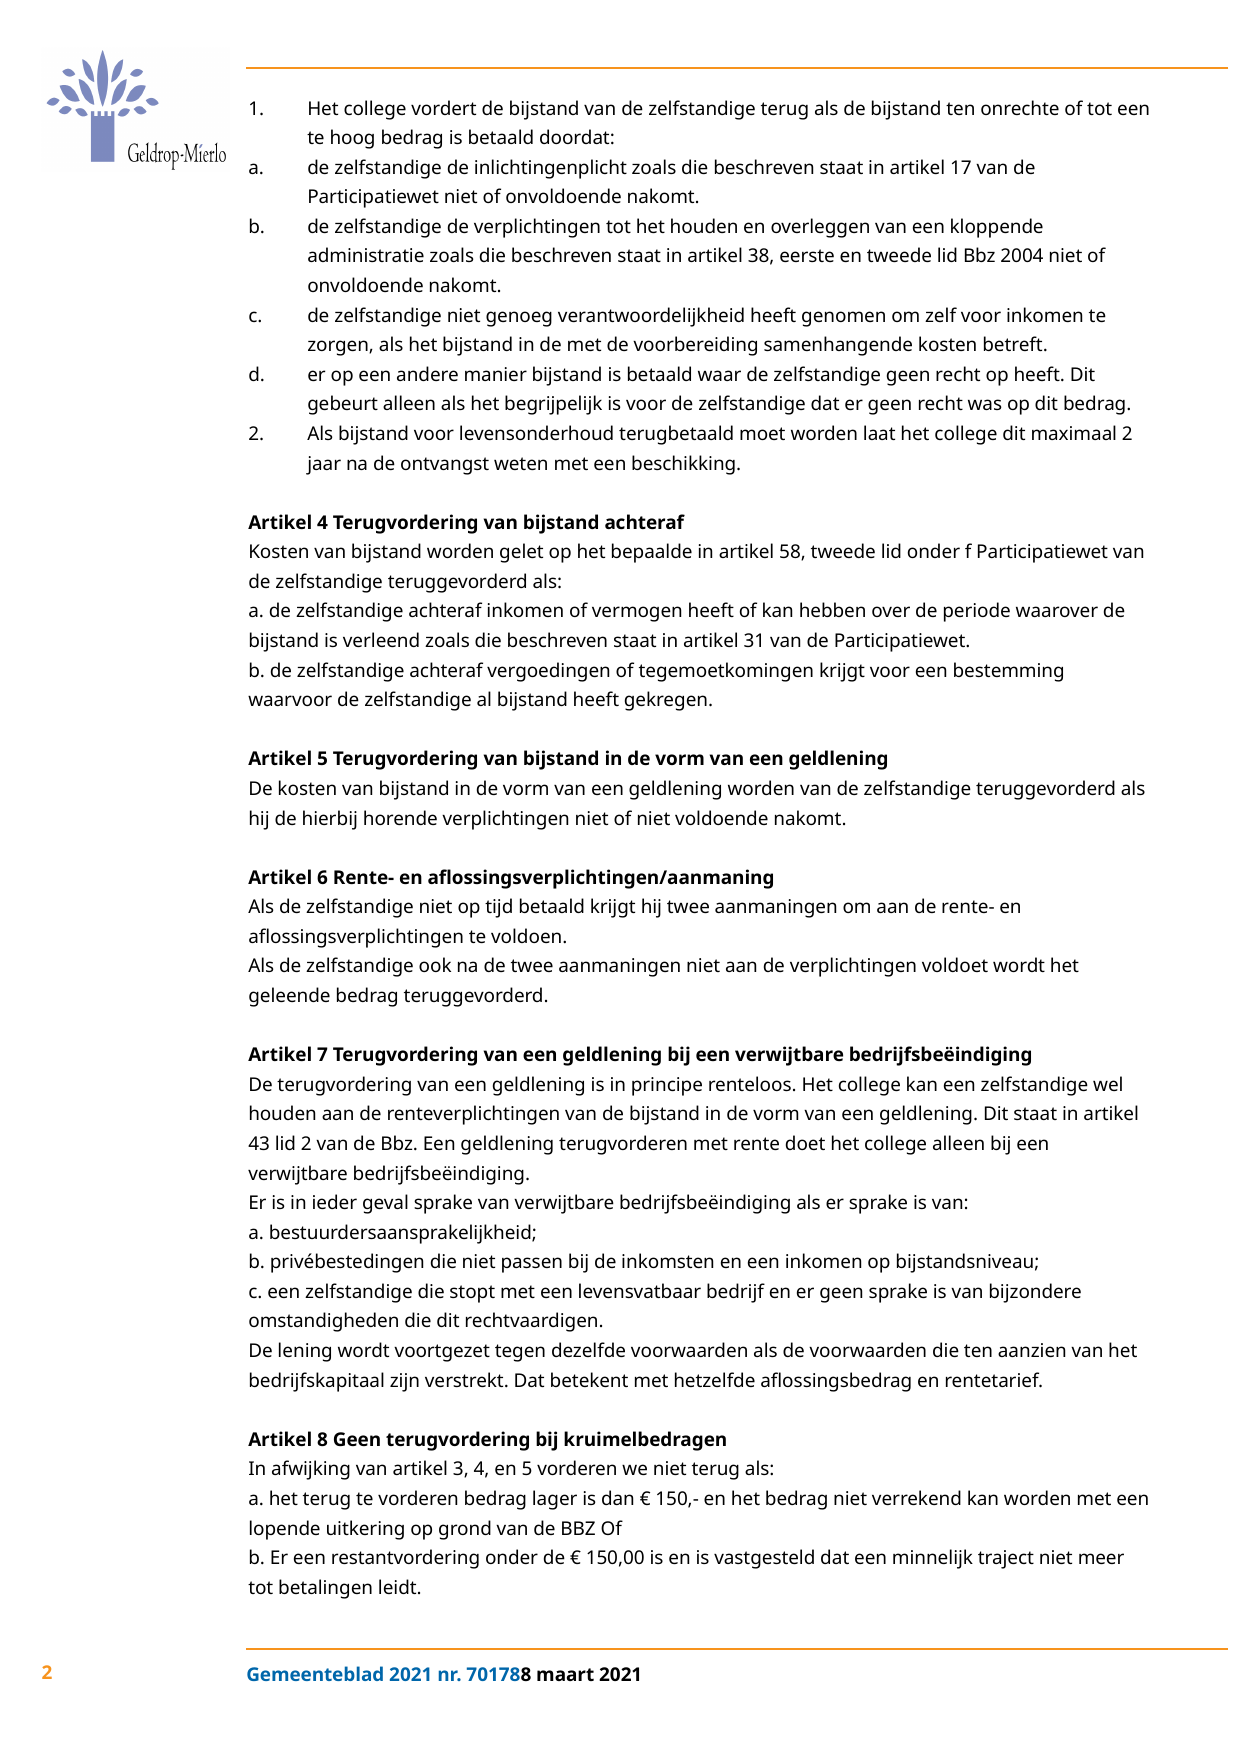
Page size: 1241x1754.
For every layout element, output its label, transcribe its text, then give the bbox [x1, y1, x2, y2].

text Kosten van bijstand worden gelet op het bepaalde in artikel 58, tweede lid onder f Participatiewet van de zelfstandige teruggevorderd als: [248, 538, 1152, 594]
text In afwijking van artikel 3, 4, en 5 vorderen we niet terug als: [248, 1456, 1152, 1481]
list de zelfstandige de inlichtingenplicht zoals die beschreven staat in artikel 17 van de Participatiewet niet of onvoldoende nakomt. [248, 154, 1152, 209]
picture [41, 47, 231, 172]
text Artikel 8 Geen terugvordering bij kruimelbedragen [248, 1426, 1152, 1452]
text b. de zelfstandige achteraf vergoedingen of tegemoetkomingen krijgt voor een bestemming waarvoor de zelfstandige al bijstand heeft gekregen. [248, 657, 1152, 712]
text Er is in ieder geval sprake van verwijtbare bedrijfsbeëindiging als er sprake is van: [248, 1189, 1152, 1215]
text Artikel 6 Rente- en aflossingsverplichtingen/aanmaning [248, 864, 1152, 890]
text a. bestuurdersaansprakelijkheid; [248, 1219, 1152, 1245]
text Als de zelfstandige niet op tijd betaald krijgt hij twee aanmaningen om aan de rente- en aflossingsverplichtingen te voldoen. [248, 893, 1152, 949]
text De kosten van bijstand in de vorm van een geldlening worden van de zelfstandige teruggevorderd als hij de hierbij horende verplichtingen niet of niet voldoende nakomt. [248, 775, 1152, 831]
text c. een zelfstandige die stopt met een levensvatbaar bedrijf en er geen sprake is van bijzondere omstandigheden die dit rechtvaardigen. [248, 1278, 1152, 1333]
list Het college vordert de bijstand van de zelfstandige terug als de bijstand ten onrechte of tot een te hoog bedrag is betaald doordat: [248, 95, 1152, 150]
text b. Er een restantvordering onder de € 150,00 is en is vastgesteld dat een minnelijk traject niet meer tot betalingen leidt. [248, 1544, 1152, 1600]
text Artikel 5 Terugvordering van bijstand in de vorm van een geldlening [248, 746, 1152, 771]
text b. privébestedingen die niet passen bij de inkomsten en een inkomen op bijstandsniveau; [248, 1248, 1152, 1274]
list Als bijstand voor levensonderhoud terugbetaald moet worden laat het college dit maximaal 2 jaar na de ontvangst weten met een beschikking. [248, 420, 1152, 476]
text De terugvordering van een geldlening is in principe renteloos. Het college kan een zelfstandige wel houden aan de renteverplichtingen van de bijstand in de vorm van een geldlening. Dit staat in artikel 43 lid 2 van de Bbz. Een geldlening terugvorderen met rente doet het college alleen bij een verwijtbare bedrijfsbeëindiging. [248, 1071, 1152, 1186]
text a. het terug te vorderen bedrag lager is dan € 150,- en het bedrag niet verrekend kan worden met een lopende uitkering op grond van de BBZ Of [248, 1485, 1152, 1541]
text a. de zelfstandige achteraf inkomen of vermogen heeft of kan hebben over de periode waarover de bijstand is verleend zoals die beschreven staat in artikel 31 van de Participatiewet. [248, 598, 1152, 653]
text Artikel 4 Terugvordering van bijstand achteraf [248, 509, 1152, 535]
list de zelfstandige de verplichtingen tot het houden en overleggen van een kloppende administratie zoals die beschreven staat in artikel 38, eerste en tweede lid Bbz 2004 niet of onvoldoende nakomt. [248, 213, 1152, 298]
list de zelfstandige niet genoeg verantwoordelijkheid heeft genomen om zelf voor inkomen te zorgen, als het bijstand in de met de voorbereiding samenhangende kosten betreft. [248, 302, 1152, 357]
text Als de zelfstandige ook na de twee aanmaningen niet aan de verplichtingen voldoet wordt het geleende bedrag teruggevorderd. [248, 953, 1152, 1008]
list er op een andere manier bijstand is betaald waar de zelfstandige geen recht op heeft. Dit gebeurt alleen als het begrijpelijk is voor de zelfstandige dat er geen recht was op dit bedrag. [248, 361, 1152, 416]
text Artikel 7 Terugvordering van een geldlening bij een verwijtbare bedrijfsbeëindiging [248, 1041, 1152, 1067]
text De lening wordt voortgezet tegen dezelfde voorwaarden als de voorwaarden die ten aanzien van het bedrijfskapitaal zijn verstrekt. Dat betekent met hetzelfde aflossingsbedrag en rentetarief. [248, 1337, 1152, 1393]
